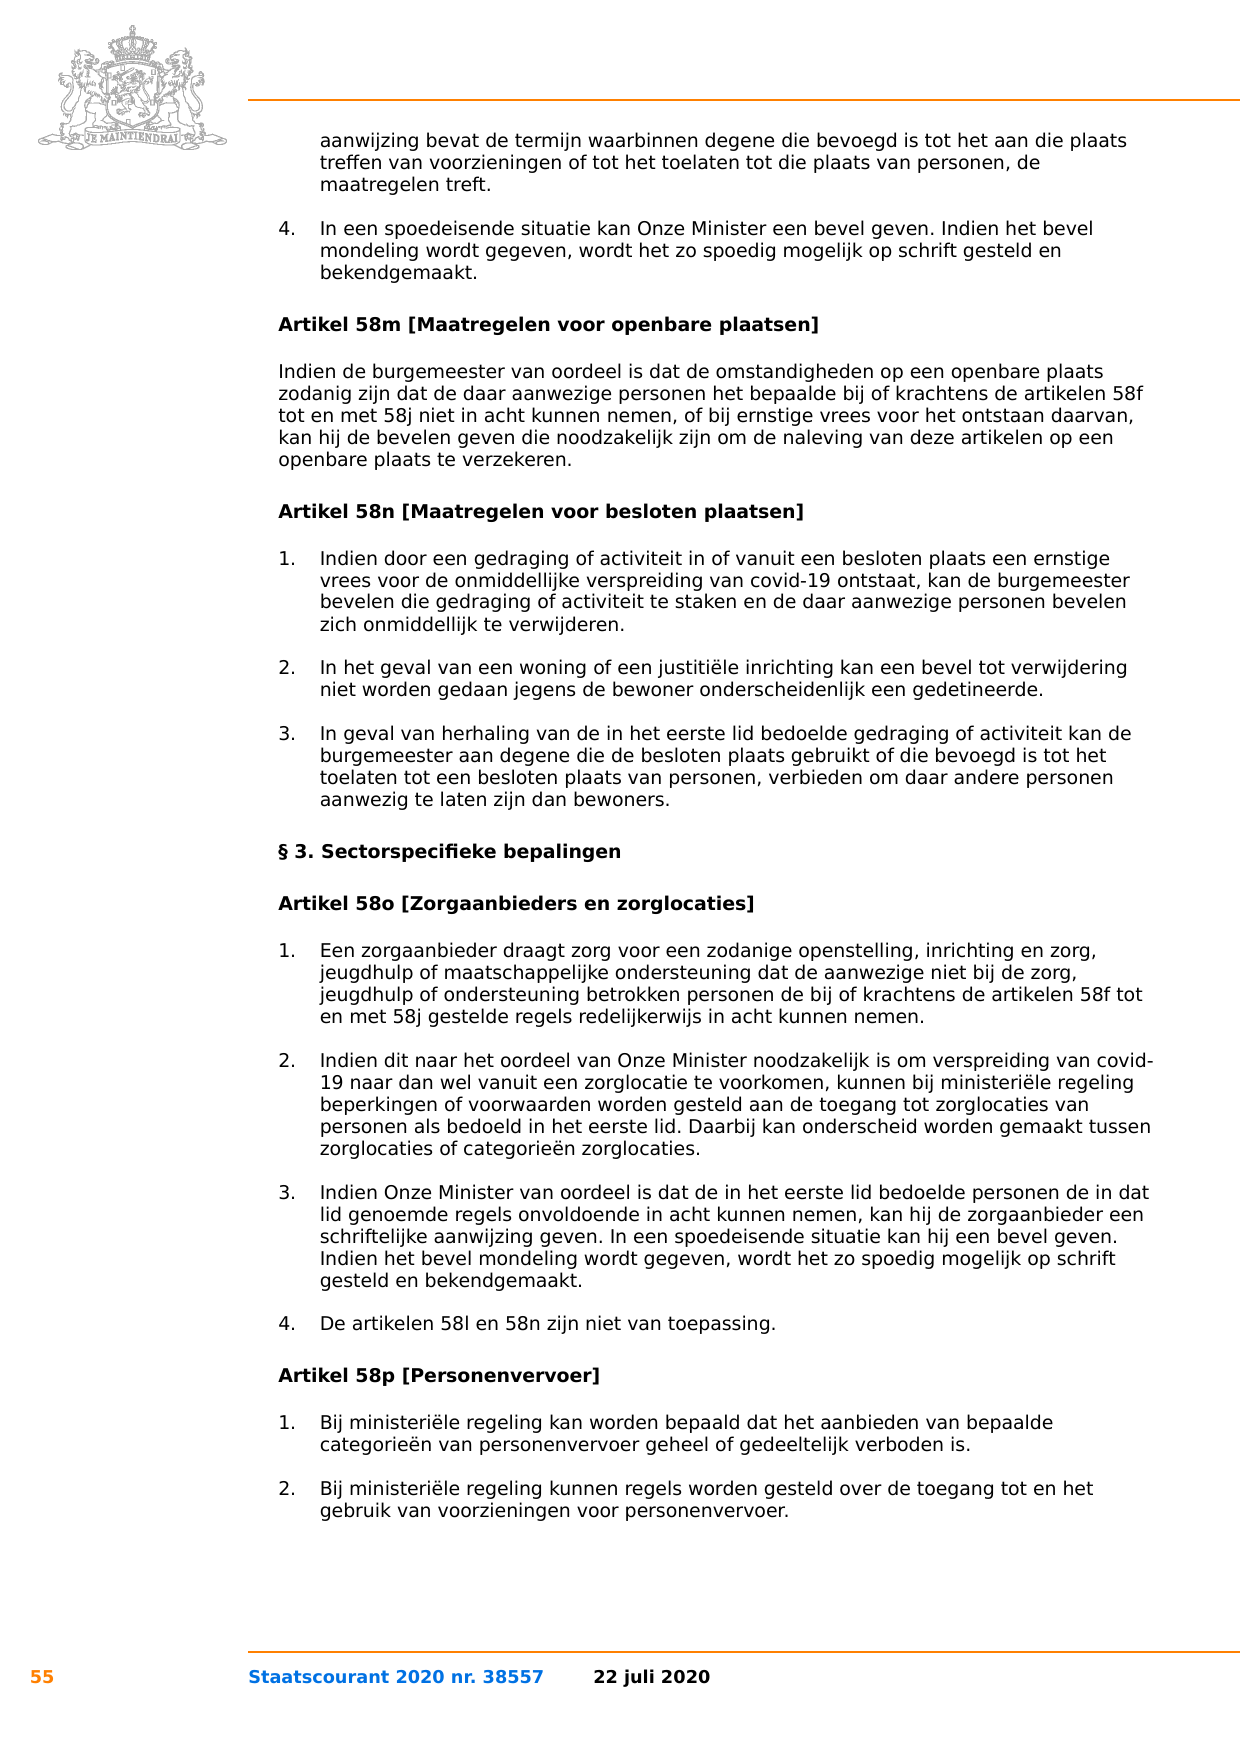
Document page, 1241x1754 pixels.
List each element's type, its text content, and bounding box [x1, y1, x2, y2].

subtitle § 3. Sectorspecifieke bepalingen [278, 841, 1163, 863]
subtitle Artikel 58n [Maatregelen voor besloten plaatsen] [278, 501, 1163, 522]
picture [38, 25, 227, 150]
text 3. Indien Onze Minister van oordeel is dat de in het eerste lid bedoelde personen de in dat lid genoemde regels onvoldoende in acht kunnen nemen, kan hij de zorgaanbieder een schriftelijke aanwijzing geven. In een spoedeisende situatie kan hij een bevel geven. Indien het bevel mondeling wordt gegeven, wordt het zo spoedig mogelijk op schrift gesteld en bekendgemaakt. [278, 1182, 1163, 1291]
text 4. In een spoedeisende situatie kan Onze Minister een bevel geven. Indien het bevel mondeling wordt gegeven, wordt het zo spoedig mogelijk op schrift gesteld en bekendgemaakt. [278, 218, 1163, 284]
text 2. Indien dit naar het oordeel van Onze Minister noodzakelijk is om verspreiding van covid-19 naar dan wel vanuit een zorglocatie te voorkomen, kunnen bij ministeriële regeling beperkingen of voorwaarden worden gesteld aan de toegang tot zorglocaties van personen als bedoeld in het eerste lid. Daarbij kan onderscheid worden gemaakt tussen zorglocaties of categorieën zorglocaties. [278, 1050, 1163, 1160]
text 1. Een zorgaanbieder draagt zorg voor een zodanige openstelling, inrichting en zorg, jeugdhulp of maatschappelijke ondersteuning dat de aanwezige niet bij de zorg, jeugdhulp of ondersteuning betrokken personen de bij of krachtens de artikelen 58f tot en met 58j gestelde regels redelijkerwijs in acht kunnen nemen. [278, 940, 1163, 1028]
text 2. In het geval van een woning of een justitiële inrichting kan een bevel tot verwijdering niet worden gedaan jegens de bewoner onderscheidenlijk een gedetineerde. [278, 657, 1163, 701]
text 3. In geval van herhaling van de in het eerste lid bedoelde gedraging of activiteit kan de burgemeester aan degene die de besloten plaats gebruikt of die bevoegd is tot het toelaten tot een besloten plaats van personen, verbieden om daar andere personen aanwezig te laten zijn dan bewoners. [278, 723, 1163, 811]
text 2. Bij ministeriële regeling kunnen regels worden gesteld over de toegang tot en het gebruik van voorzieningen voor personenvervoer. [278, 1478, 1163, 1522]
text aanwijzing bevat de termijn waarbinnen degene die bevoegd is tot het aan die plaats treffen van voorzieningen of tot het toelaten tot die plaats van personen, de maatregelen treft. [278, 130, 1163, 196]
subtitle Artikel 58m [Maatregelen voor openbare plaatsen] [278, 314, 1163, 336]
text 1. Indien door een gedraging of activiteit in of vanuit een besloten plaats een ernstige vrees voor de onmiddellijke verspreiding van covid-19 ontstaat, kan de burgemeester bevelen die gedraging of activiteit te staken en de daar aanwezige personen bevelen zich onmiddellijk te verwijderen. [278, 547, 1163, 635]
subtitle Artikel 58p [Personenvervoer] [278, 1365, 1163, 1387]
text 1. Bij ministeriële regeling kan worden bepaald dat het aanbieden van bepaalde categorieën van personenvervoer geheel of gedeeltelijk verboden is. [278, 1412, 1163, 1456]
text 4. De artikelen 58l en 58n zijn niet van toepassing. [278, 1313, 1163, 1335]
text Indien de burgemeester van oordeel is dat de omstandigheden op een openbare plaats zodanig zijn dat de daar aanwezige personen het bepaalde bij of krachtens de artikelen 58f tot en met 58j niet in acht kunnen nemen, of bij ernstige vrees voor het ontstaan daarvan, kan hij de bevelen geven die noodzakelijk zijn om de naleving van deze artikelen op een openbare plaats te verzekeren. [278, 361, 1163, 471]
subtitle Artikel 58o [Zorgaanbieders en zorglocaties] [278, 893, 1163, 915]
